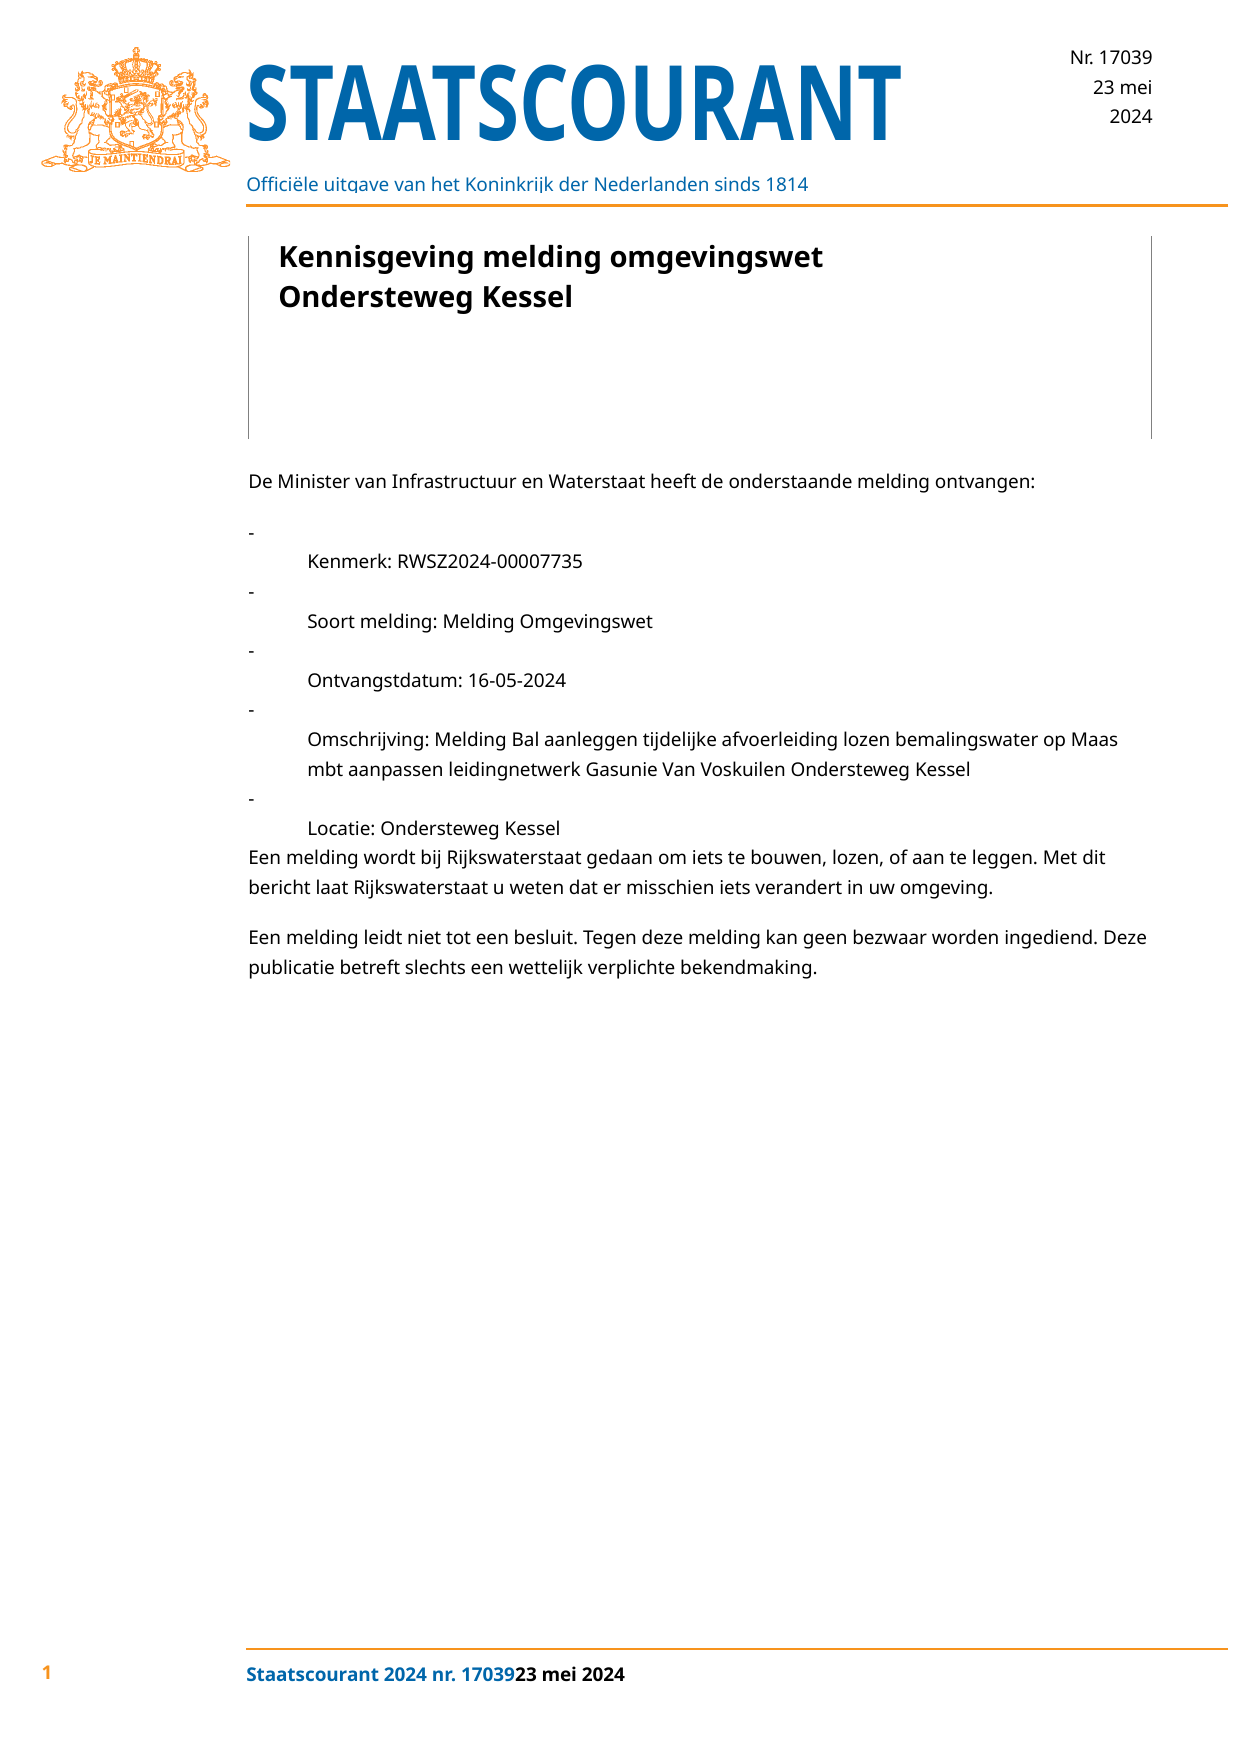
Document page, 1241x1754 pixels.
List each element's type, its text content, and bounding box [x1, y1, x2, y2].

table_header [850, 414, 1151, 439]
list Omschrijving: Melding Bal aanleggen tijdelijke afvoerleiding lozen bemalingswater op Maas mbt aanpassen leidingnetwerk Gasunie Van Voskuilen Ondersteweg Kessel [248, 726, 1152, 781]
list Ontvangstdatum: 16-05-2024 [248, 667, 1152, 693]
picture [41, 47, 231, 172]
list Locatie: Ondersteweg Kessel [248, 815, 1152, 841]
list Kenmerk: RWSZ2024-00007735 [248, 549, 1152, 574]
table_header [850, 236, 912, 413]
text Een melding wordt bij Rijkswaterstaat gedaan om iets te bouwen, lozen, of aan te leggen. Met dit bericht laat Rijkswaterstaat u weten dat er misschien iets verandert in uw omgeving. [248, 844, 1152, 900]
picture [912, 236, 1090, 414]
text Een melding leidt niet tot een besluit. Tegen deze melding kan geen bezwaar worden ingediend. Deze publicatie betreft slechts een wettelijk verplichte bekendmaking. [248, 924, 1152, 980]
list Soort melding: Melding Omgevingswet [248, 608, 1152, 633]
table_header [1090, 236, 1151, 413]
text De Minister van Infrastructuur en Waterstaat heeft de onderstaande melding ontvangen: [248, 469, 1152, 494]
table_header Kennisgeving melding omgevingswet Ondersteweg Kessel [249, 236, 850, 439]
